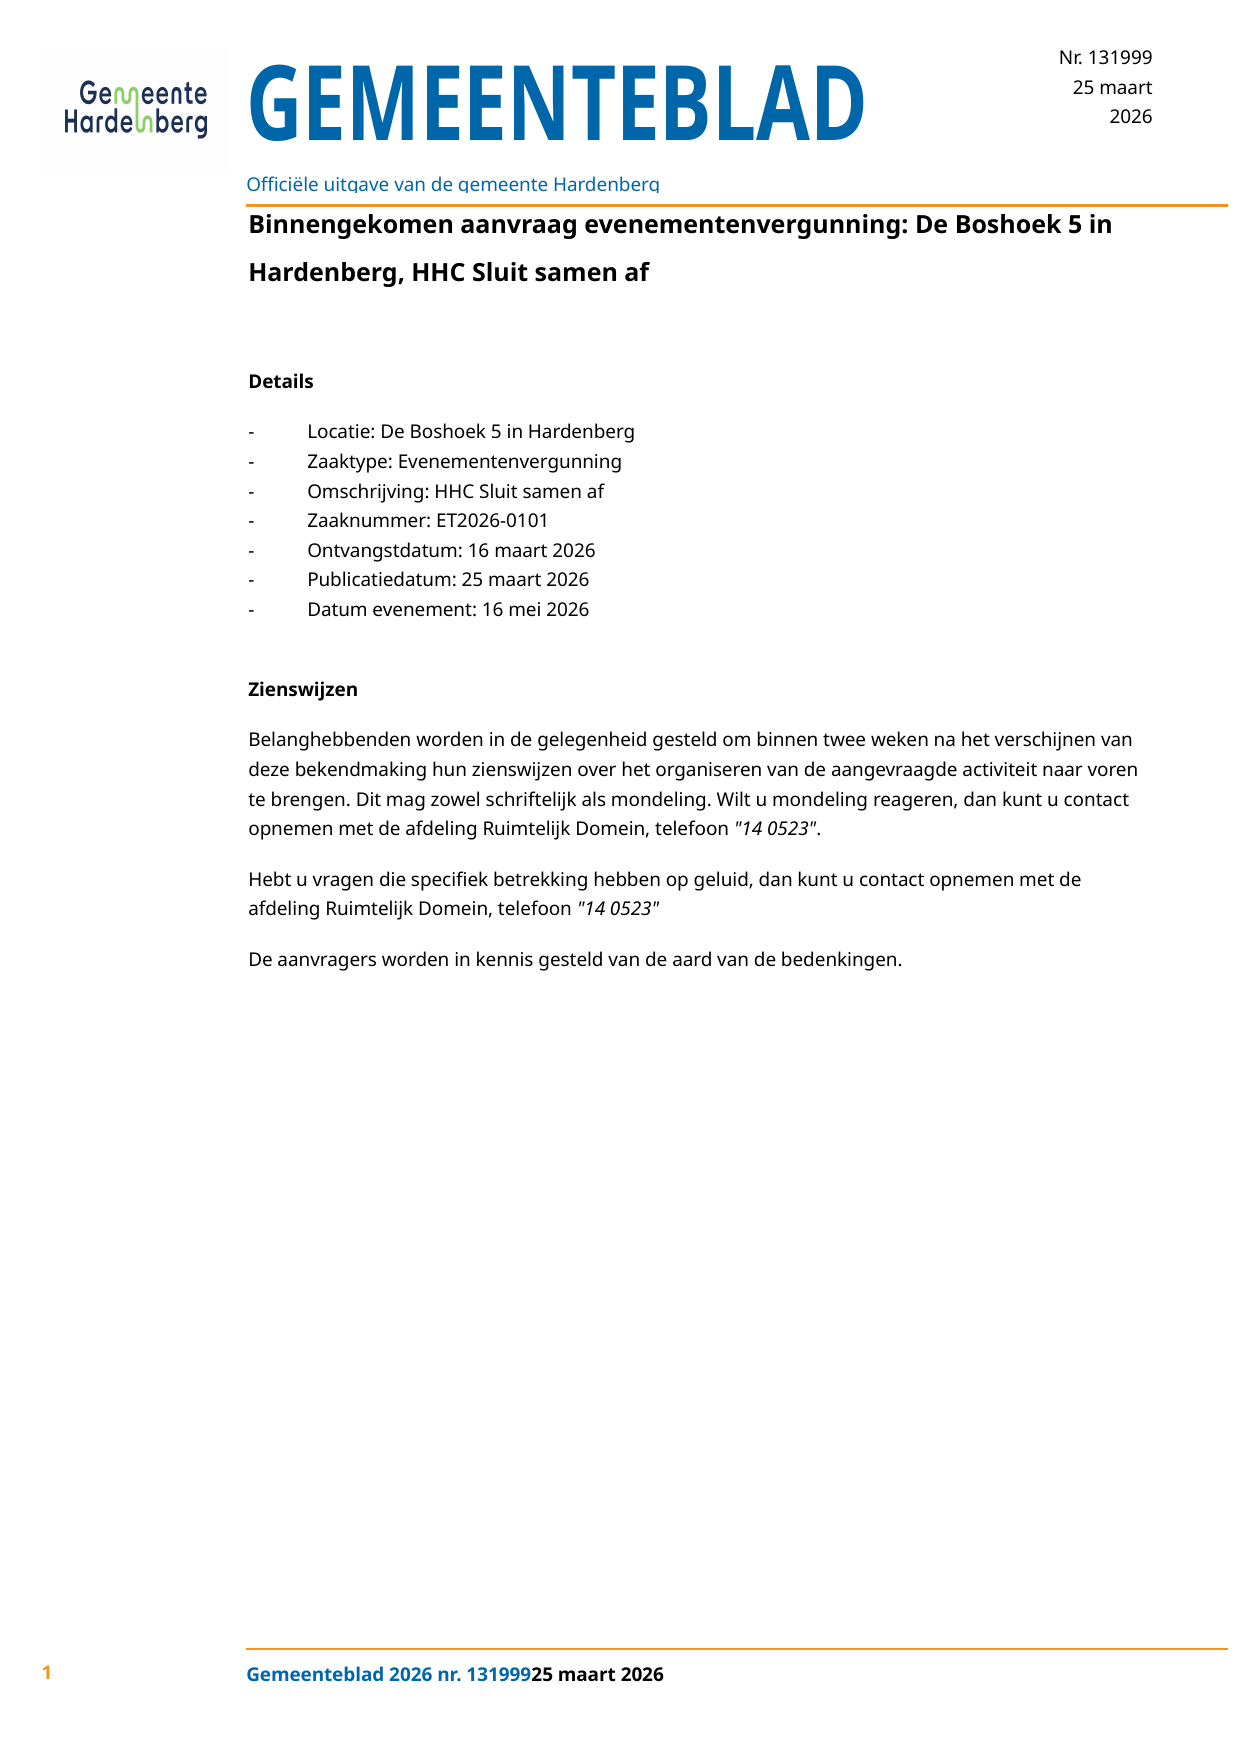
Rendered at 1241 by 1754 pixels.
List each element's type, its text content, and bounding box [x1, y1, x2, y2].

list Zaaktype: Evenementenvergunning [248, 448, 1152, 474]
list Publicatiedatum: 25 maart 2026 [248, 567, 1152, 592]
list Datum evenement: 16 mei 2026 [248, 596, 1152, 622]
picture [41, 47, 231, 172]
text Zienswijzen [248, 676, 1152, 702]
text Belanghebbenden worden in de gelegenheid gesteld om binnen twee weken na het verschijnen van deze bekendmaking hun zienswijzen over het organiseren van de aangevraagde activiteit naar voren te brengen. Dit mag zowel schriftelijk als mondeling. Wilt u mondeling reageren, dan kunt u contact opnemen met de afdeling Ruimtelijk Domein, telefoon "14 0523". [248, 727, 1152, 841]
list Zaaknummer: ET2026-0101 [248, 507, 1152, 533]
list Ontvangstdatum: 16 maart 2026 [248, 537, 1152, 563]
text De aanvragers worden in kennis gesteld van de aard van de bedenkingen. [248, 946, 1152, 972]
text Binnengekomen aanvraag evenementenvergunning: De Boshoek 5 in Hardenberg, HHC Sluit samen af [248, 207, 1152, 288]
text Details [248, 368, 1152, 394]
list Locatie: De Boshoek 5 in Hardenberg [248, 419, 1152, 444]
text Hebt u vragen die specifiek betrekking hebben op geluid, dan kunt u contact opnemen met de afdeling Ruimtelijk Domein, telefoon "14 0523" [248, 866, 1152, 921]
list Omschrijving: HHC Sluit samen af [248, 478, 1152, 504]
